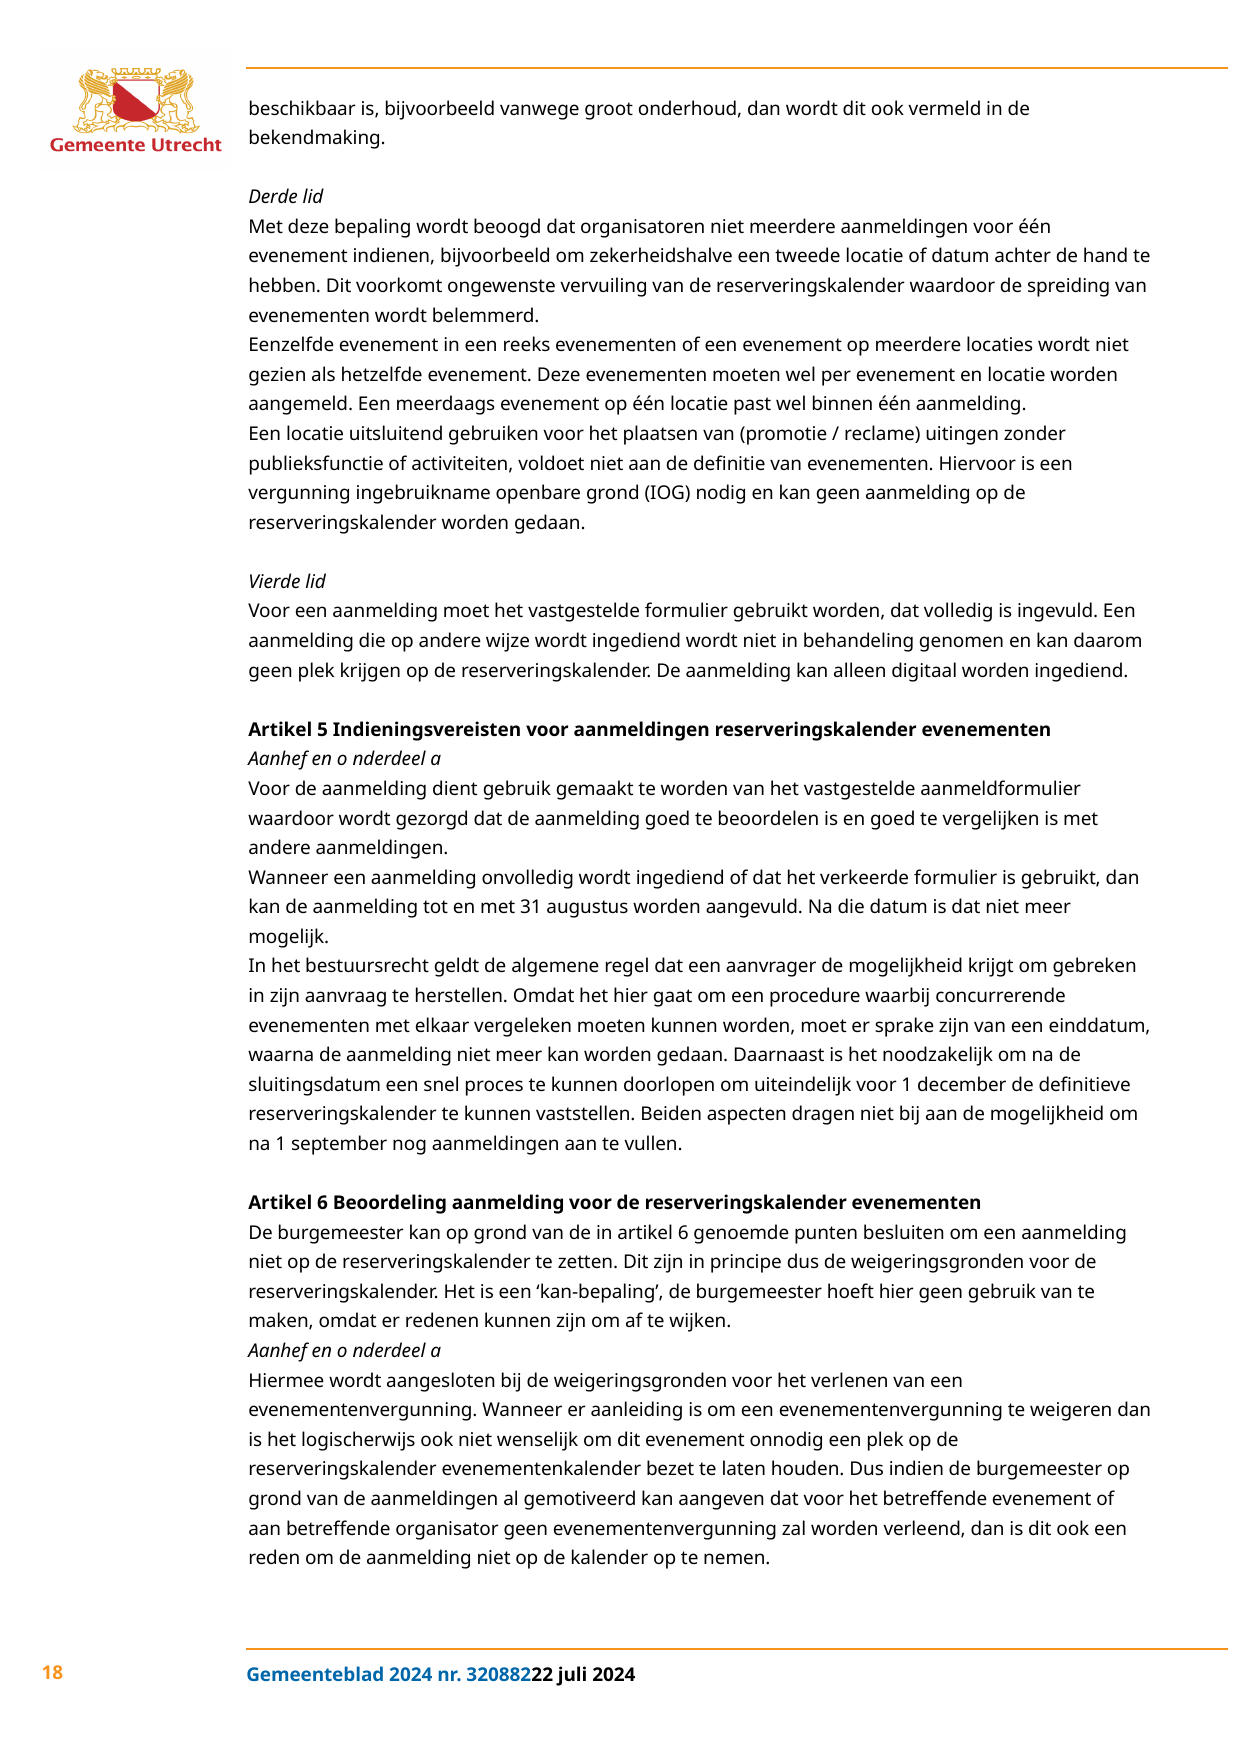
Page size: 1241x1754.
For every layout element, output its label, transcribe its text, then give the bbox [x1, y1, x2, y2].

text Derde lid [248, 183, 1152, 209]
text In het bestuursrecht geldt de algemene regel dat een aanvrager de mogelijkheid krijgt om gebreken in zijn aanvraag te herstellen. Omdat het hier gaat om een procedure waarbij concurrerende evenementen met elkaar vergeleken moeten kunnen worden, moet er sprake zijn van een einddatum, waarna de aanmelding niet meer kan worden gedaan. Daarnaast is het noodzakelijk om na de sluitingsdatum een snel proces te kunnen doorlopen om uiteindelijk voor 1 december de definitieve reserveringskalender te kunnen vaststellen. Beiden aspecten dragen niet bij aan de mogelijkheid om na 1 september nog aanmeldingen aan te vullen. [248, 953, 1152, 1156]
text Artikel 6 Beoordeling aanmelding voor de reserveringskalender evenementen [248, 1189, 1152, 1215]
text Vierde lid [248, 568, 1152, 594]
text Voor de aanmelding dient gebruik gemaakt te worden van het vastgestelde aanmeldformulier waardoor wordt gezorgd dat de aanmelding goed te beoordelen is en goed te vergelijken is met andere aanmeldingen. [248, 775, 1152, 860]
text Aanhef en o nderdeel a [248, 1337, 1152, 1363]
text Wanneer een aanmelding onvolledig wordt ingediend of dat het verkeerde formulier is gebruikt, dan kan de aanmelding tot en met 31 augustus worden aangevuld. Na die datum is dat niet meer mogelijk. [248, 864, 1152, 949]
text beschikbaar is, bijvoorbeeld vanwege groot onderhoud, dan wordt dit ook vermeld in de bekendmaking. [248, 95, 1152, 150]
picture [41, 47, 231, 172]
text De burgemeester kan op grond van de in artikel 6 genoemde punten besluiten om een aanmelding niet op de reserveringskalender te zetten. Dit zijn in principe dus de weigeringsgronden voor de reserveringskalender. Het is een ‘kan-bepaling’, de burgemeester hoeft hier geen gebruik van te maken, omdat er redenen kunnen zijn om af te wijken. [248, 1219, 1152, 1333]
text Voor een aanmelding moet het vastgestelde formulier gebruikt worden, dat volledig is ingevuld. Een aanmelding die op andere wijze wordt ingediend wordt niet in behandeling genomen en kan daarom geen plek krijgen op de reserveringskalender. De aanmelding kan alleen digitaal worden ingediend. [248, 598, 1152, 683]
text Hiermee wordt aangesloten bij de weigeringsgronden voor het verlenen van een evenementenvergunning. Wanneer er aanleiding is om een evenementenvergunning te weigeren dan is het logischerwijs ook niet wenselijk om dit evenement onnodig een plek op de reserveringskalender evenementenkalender bezet te laten houden. Dus indien de burgemeester op grond van de aanmeldingen al gemotiveerd kan aangeven dat voor het betreffende evenement of aan betreffende organisator geen evenementenvergunning zal worden verleend, dan is dit ook een reden om de aanmelding niet op de kalender op te nemen. [248, 1367, 1152, 1570]
text Aanhef en o nderdeel a [248, 746, 1152, 771]
text Artikel 5 Indieningsvereisten voor aanmeldingen reserveringskalender evenementen [248, 716, 1152, 742]
text Een locatie uitsluitend gebruiken voor het plaatsen van (promotie / reclame) uitingen zonder publieksfunctie of activiteiten, voldoet niet aan de definitie van evenementen. Hiervoor is een vergunning ingebruikname openbare grond (IOG) nodig en kan geen aanmelding op de reserveringskalender worden gedaan. [248, 420, 1152, 535]
text Met deze bepaling wordt beoogd dat organisatoren niet meerdere aanmeldingen voor één evenement indienen, bijvoorbeeld om zekerheidshalve een tweede locatie of datum achter de hand te hebben. Dit voorkomt ongewenste vervuiling van de reserveringskalender waardoor de spreiding van evenementen wordt belemmerd. [248, 213, 1152, 328]
text Eenzelfde evenement in een reeks evenementen of een evenement op meerdere locaties wordt niet gezien als hetzelfde evenement. Deze evenementen moeten wel per evenement en locatie worden aangemeld. Een meerdaags evenement op één locatie past wel binnen één aanmelding. [248, 331, 1152, 416]
